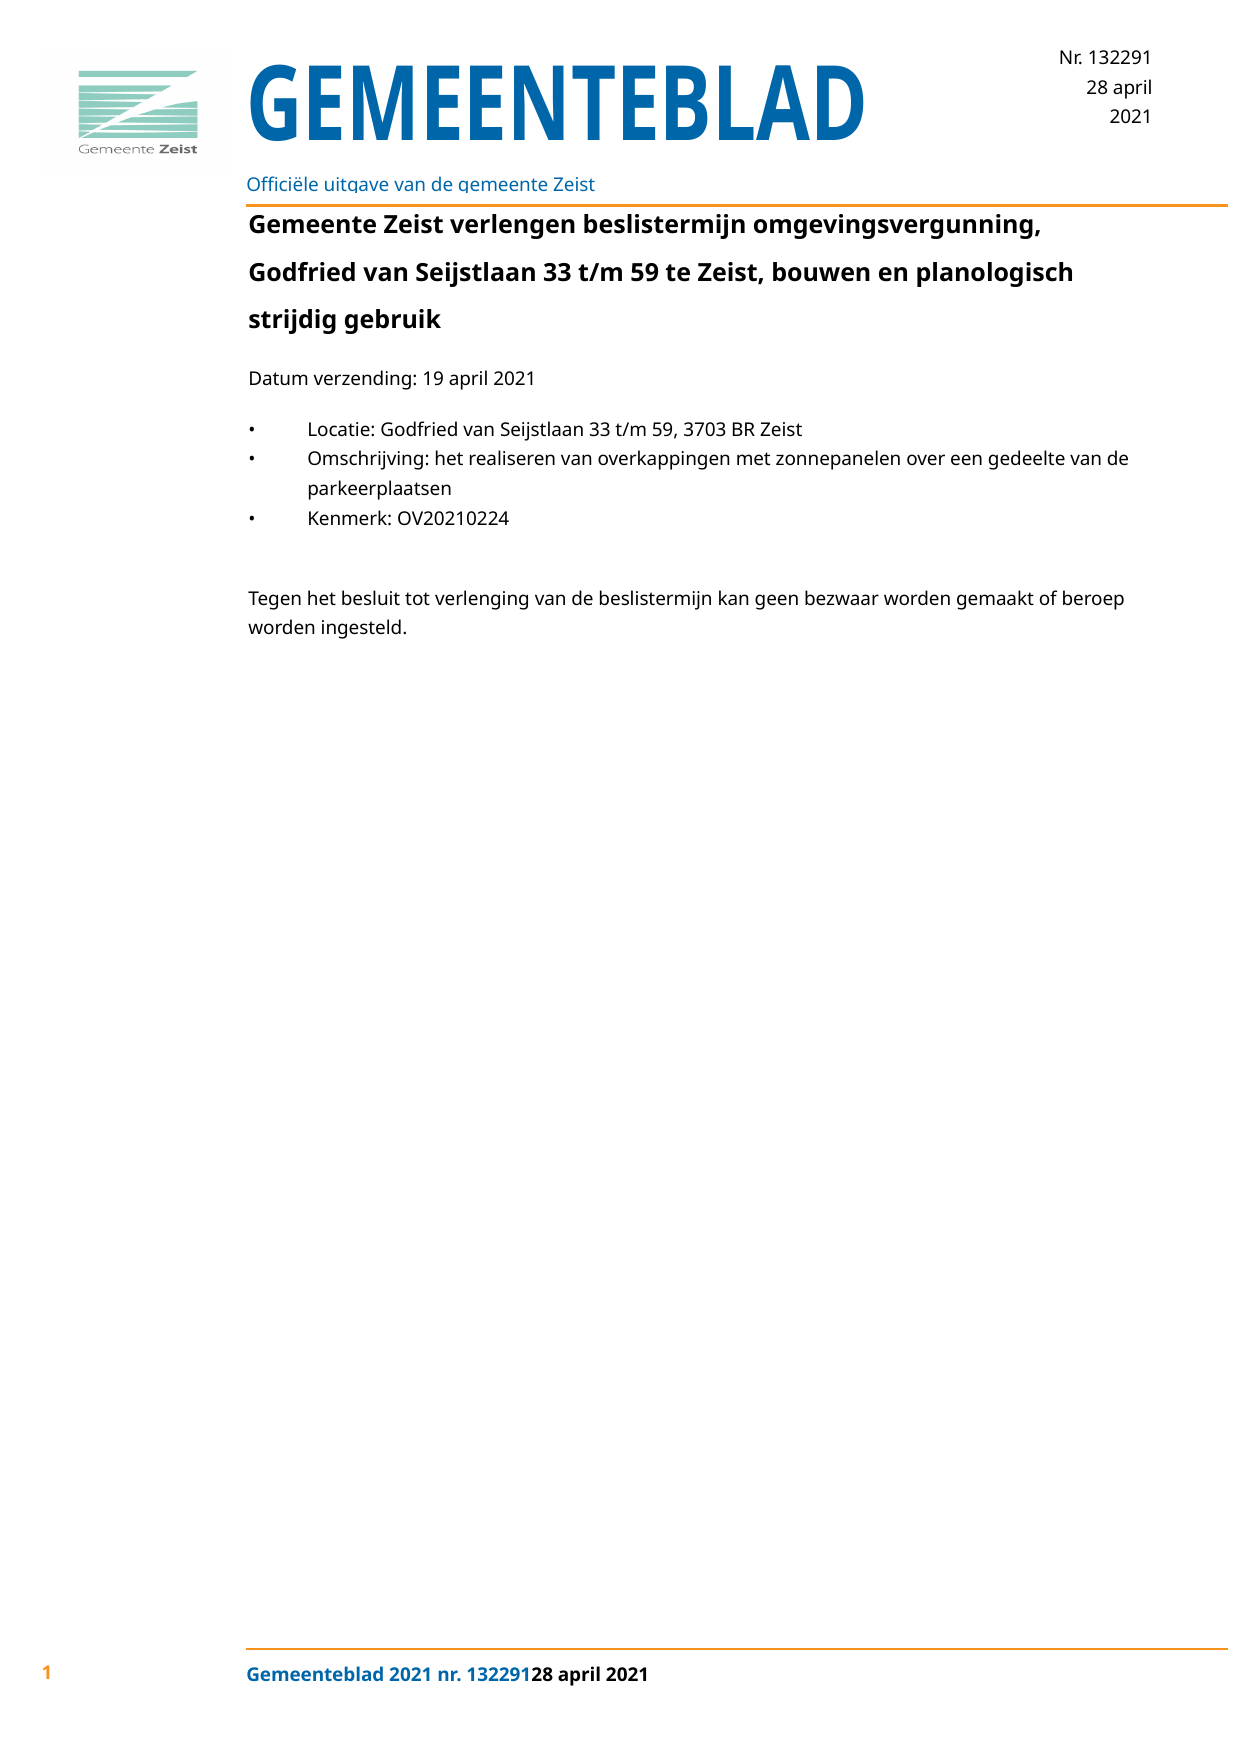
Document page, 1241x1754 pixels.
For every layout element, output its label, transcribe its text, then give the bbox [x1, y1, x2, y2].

list Kenmerk: OV20210224 [248, 505, 1152, 530]
text Gemeente Zeist verlengen beslistermijn omgevingsvergunning, Godfried van Seijstlaan 33 t/m 59 te Zeist, bouwen en planologisch strijdig gebruik [248, 207, 1152, 336]
text Tegen het besluit tot verlenging van de beslistermijn kan geen bezwaar worden gemaakt of beroep worden ingesteld. [248, 585, 1152, 640]
text Datum verzending: 19 april 2021 [248, 366, 1152, 391]
list Locatie: Godfried van Seijstlaan 33 t/m 59, 3703 BR Zeist [248, 416, 1152, 442]
picture [41, 47, 231, 172]
list Omschrijving: het realiseren van overkappingen met zonnepanelen over een gedeelte van de parkeerplaatsen [248, 446, 1152, 501]
